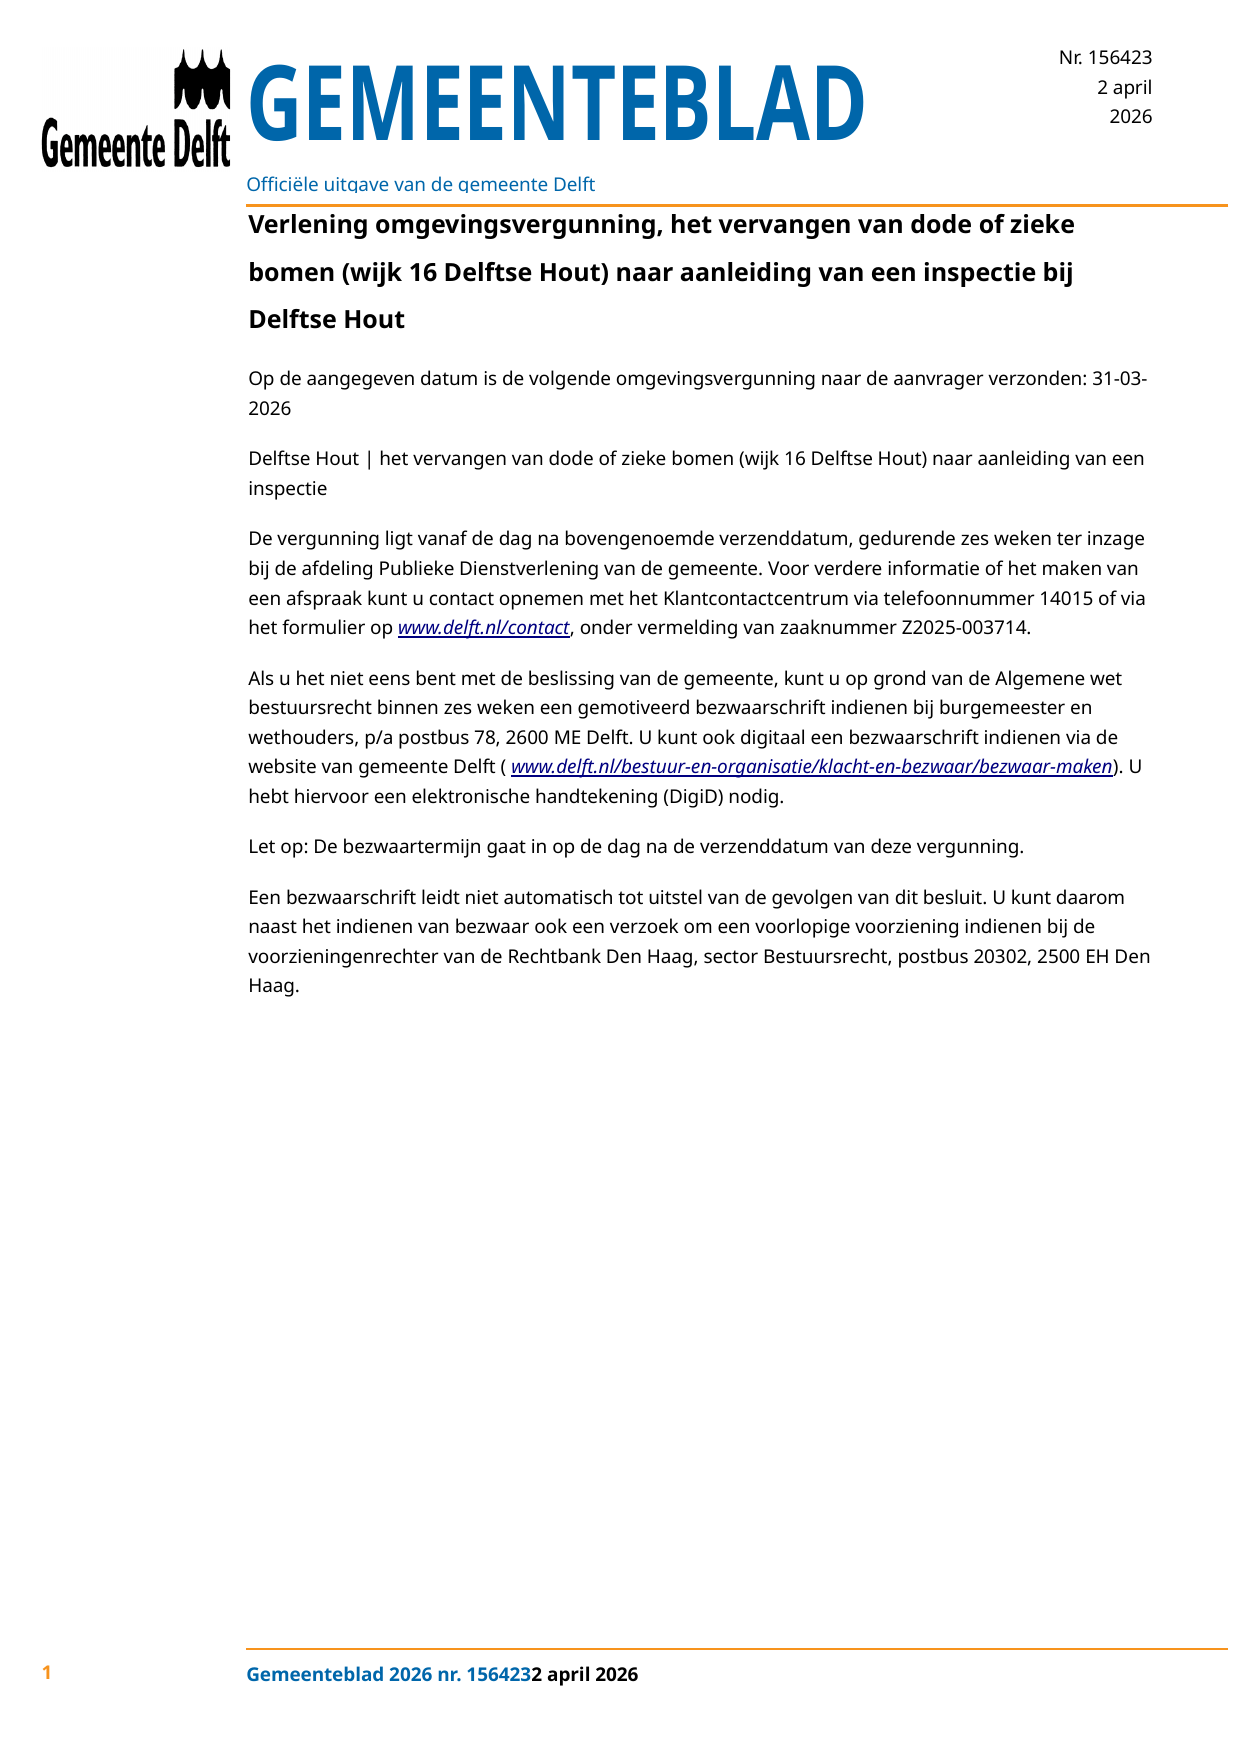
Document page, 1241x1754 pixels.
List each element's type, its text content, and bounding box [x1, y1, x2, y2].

text De vergunning ligt vanaf de dag na bovengenoemde verzenddatum, gedurende zes weken ter inzage bij de afdeling Publieke Dienstverlening van de gemeente. Voor verdere informatie of het maken van een afspraak kunt u contact opnemen met het Klantcontactcentrum via telefoonnummer 14015 of via het formulier op www.delft.nl/contact, onder vermelding van zaaknummer Z2025-003714. [248, 526, 1152, 640]
text Een bezwaarschrift leidt niet automatisch tot uitstel van de gevolgen van dit besluit. U kunt daarom naast het indienen van bezwaar ook een verzoek om een voorlopige voorziening indienen bij de voorzieningenrechter van de Rechtbank Den Haag, sector Bestuursrecht, postbus 20302, 2500 EH Den Haag. [248, 884, 1152, 998]
text Verlening omgevingsvergunning, het vervangen van dode of zieke bomen (wijk 16 Delftse Hout) naar aanleiding van een inspectie bij Delftse Hout [248, 207, 1152, 336]
picture [41, 47, 231, 172]
text Let op: De bezwaartermijn gaat in op de dag na de verzenddatum van deze vergunning. [248, 833, 1152, 859]
text Delftse Hout | het vervangen van dode of zieke bomen (wijk 16 Delftse Hout) naar aanleiding van een inspectie [248, 446, 1152, 501]
text Als u het niet eens bent met de beslissing van de gemeente, kunt u op grond van de Algemene wet bestuursrecht binnen zes weken een gemotiveerd bezwaarschrift indienen bij burgemeester en wethouders, p/a postbus 78, 2600 ME Delft. U kunt ook digitaal een bezwaarschrift indienen via de website van gemeente Delft ( www.delft.nl/bestuur-en-organisatie/klacht-en-bezwaar/bezwaar-maken). U hebt hiervoor een elektronische handtekening (DigiD) nodig. [248, 665, 1152, 809]
text Op de aangegeven datum is de volgende omgevingsvergunning naar de aanvrager verzonden: 31-03-2026 [248, 366, 1152, 421]
